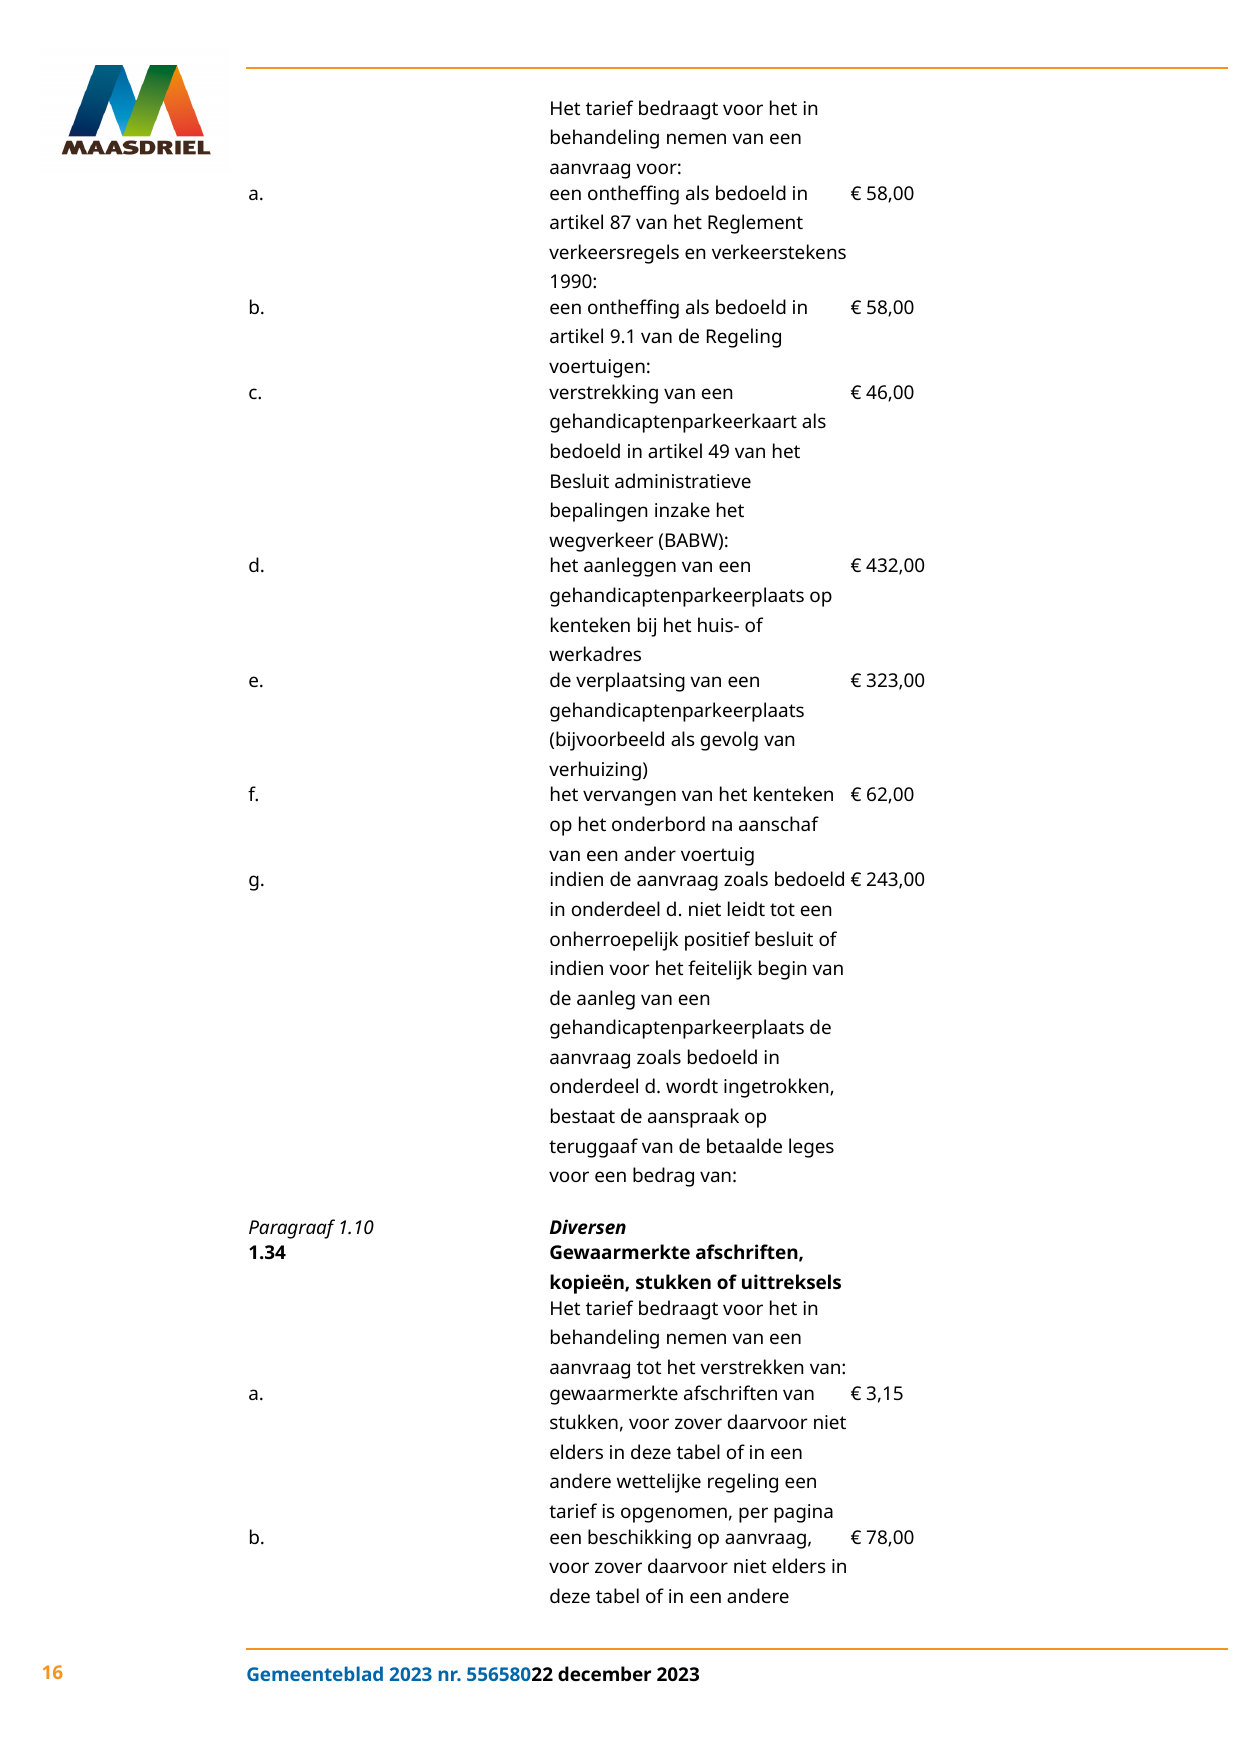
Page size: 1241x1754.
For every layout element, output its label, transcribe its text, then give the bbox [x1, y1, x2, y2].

table_cell verstrekking van een gehandicaptenparkeerkaart als bedoeld in artikel 49 van het Besluit administratieve bepalingen inzake het wegverkeer (BABW): [549, 379, 850, 553]
table_cell e. [248, 667, 549, 782]
table_cell [850, 1240, 1152, 1295]
table_cell a. [248, 180, 549, 294]
table_cell indien de aanvraag zoals bedoeld in onderdeel d. niet leidt tot een onherroepelijk positief besluit of indien voor het feitelijk begin van de aanleg van een gehandicaptenparkeerplaats de aanvraag zoals bedoeld in onderdeel d. wordt ingetrokken, bestaat de aanspraak op teruggaaf van de betaalde leges voor een bedrag van: [549, 867, 850, 1188]
table_cell Diversen [549, 1214, 850, 1239]
table_cell Het tarief bedraagt voor het in behandeling nemen van een aanvraag voor: [549, 95, 850, 180]
table_cell Paragraaf 1.10 [248, 1214, 549, 1239]
table_cell € 3,15 [850, 1380, 1152, 1524]
table_cell [248, 1188, 549, 1214]
table_cell b. [248, 294, 549, 379]
table_cell [248, 95, 549, 180]
table_cell de verplaatsing van een gehandicaptenparkeerplaats (bijvoorbeeld als gevolg van verhuizing) [549, 667, 850, 782]
table_cell [850, 1295, 1152, 1380]
table_cell f. [248, 782, 549, 867]
table_cell € 62,00 [850, 782, 1152, 867]
table_cell a. [248, 1380, 549, 1524]
table_cell c. [248, 379, 549, 553]
table_cell een ontheffing als bedoeld in artikel 87 van het Reglement verkeersregels en verkeerstekens 1990: [549, 180, 850, 294]
table_cell gewaarmerkte afschriften van stukken, voor zover daarvoor niet elders in deze tabel of in een andere wettelijke regeling een tarief is opgenomen, per pagina [549, 1380, 850, 1524]
table_cell [850, 1214, 1152, 1239]
table_cell g. [248, 867, 549, 1188]
table_cell een beschikking op aanvraag, voor zover daarvoor niet elders in deze tabel of in een andere [549, 1524, 850, 1609]
table_cell [850, 1188, 1152, 1214]
table_cell [850, 95, 1152, 180]
table_cell een ontheffing als bedoeld in artikel 9.1 van de Regeling voertuigen: [549, 294, 850, 379]
table_cell [248, 1295, 549, 1380]
table_cell € 78,00 [850, 1524, 1152, 1609]
table_cell € 58,00 [850, 180, 1152, 294]
picture [41, 47, 231, 172]
table_cell € 323,00 [850, 667, 1152, 782]
table_cell € 432,00 [850, 553, 1152, 667]
table_cell b. [248, 1524, 549, 1609]
table_cell [549, 1188, 850, 1214]
table_cell € 46,00 [850, 379, 1152, 553]
table_cell d. [248, 553, 549, 667]
table_cell het vervangen van het kenteken op het onderbord na aanschaf van een ander voertuig [549, 782, 850, 867]
table_cell Het tarief bedraagt voor het in behandeling nemen van een aanvraag tot het verstrekken van: [549, 1295, 850, 1380]
table_cell het aanleggen van een gehandicaptenparkeerplaats op kenteken bij het huis- of werkadres [549, 553, 850, 667]
table_cell € 243,00 [850, 867, 1152, 1188]
table_cell 1.34 [248, 1240, 549, 1295]
table_cell Gewaarmerkte afschriften, kopieën, stukken of uittreksels [549, 1240, 850, 1295]
table_cell € 58,00 [850, 294, 1152, 379]
